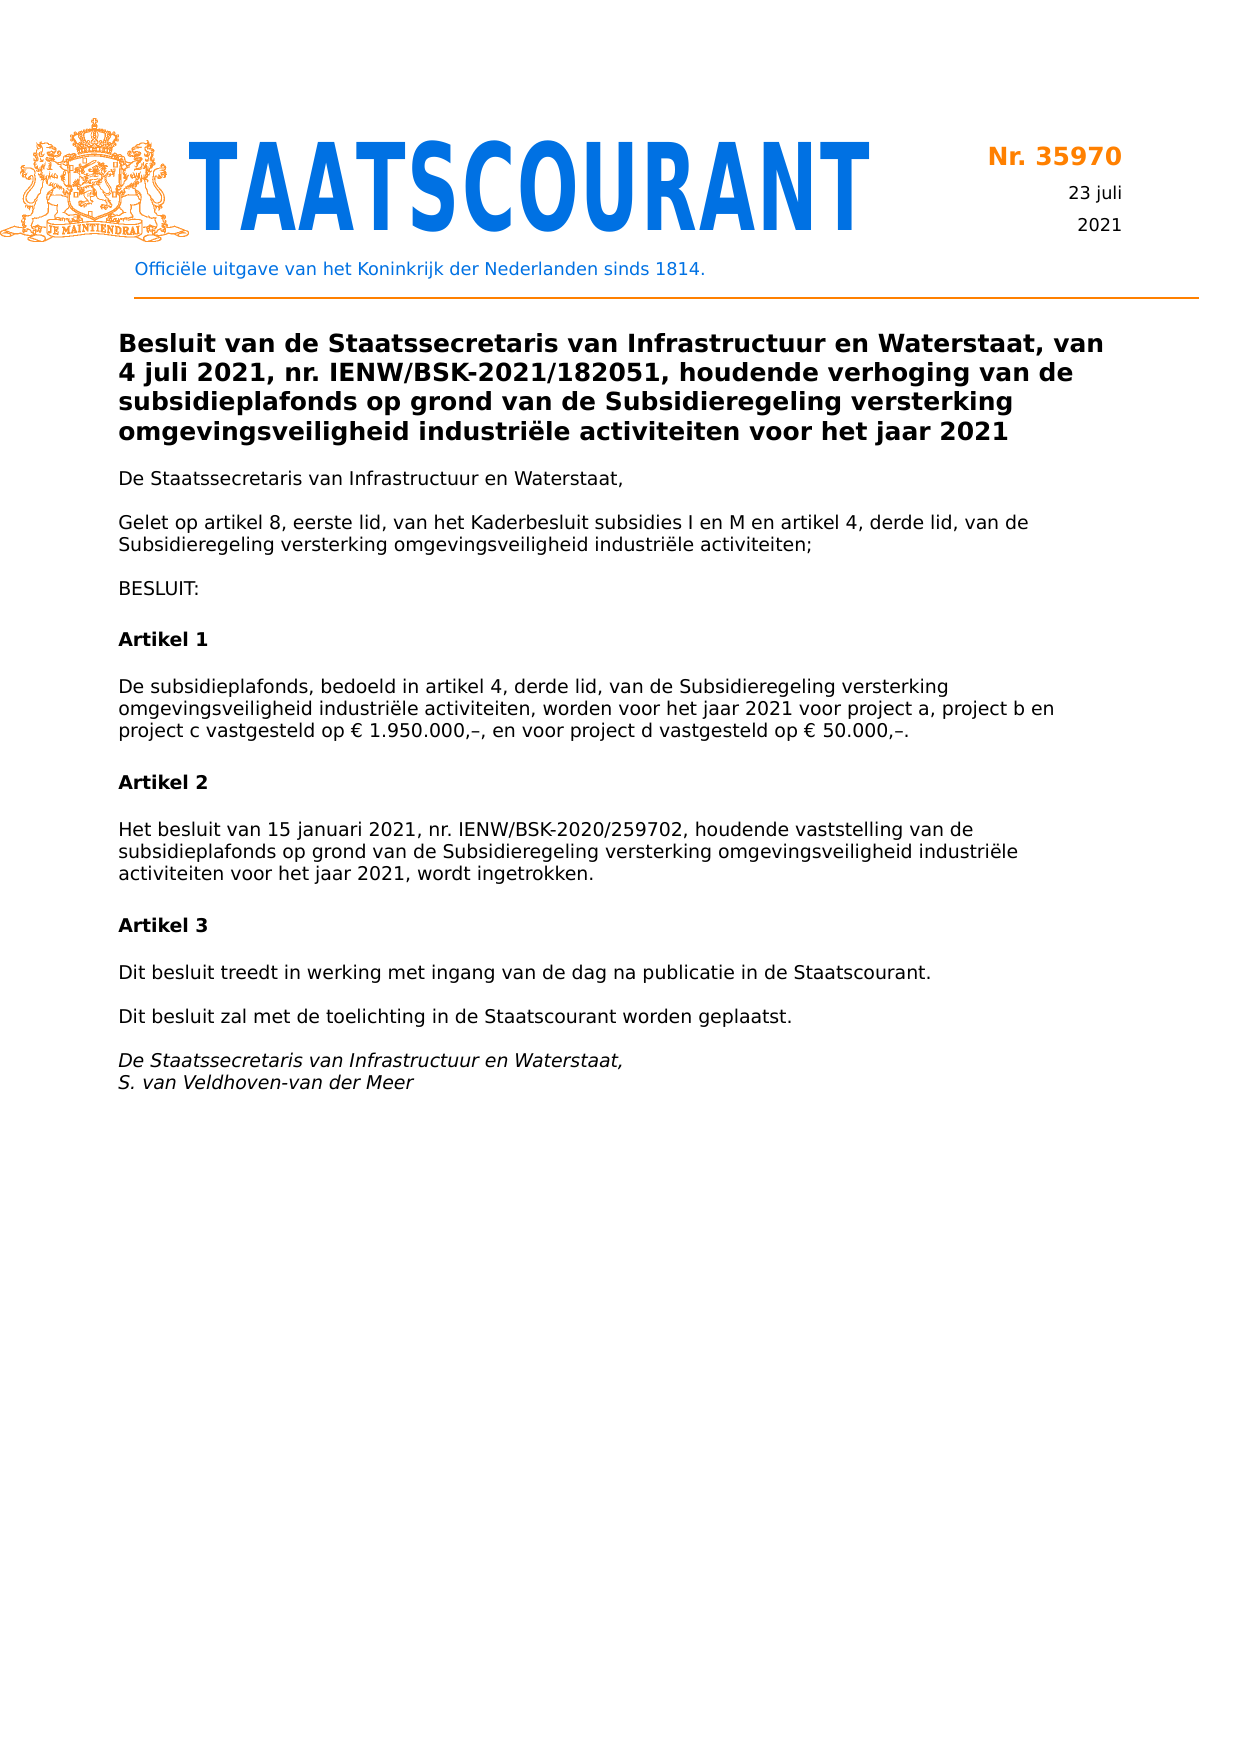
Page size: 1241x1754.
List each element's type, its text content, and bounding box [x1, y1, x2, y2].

table_cell Officiële uitgave van het Koninkrijk der Nederlanden sinds 1814. [134, 259, 1199, 297]
text De subsidieplafonds, bedoeld in artikel 4, derde lid, van de Subsidieregeling versterking omgevingsveiligheid industriële activiteiten, worden voor het jaar 2021 voor project a, project b en project c vastgesteld op € 1.950.000,–, en voor project d vastgesteld op € 50.000,–. [118, 676, 1122, 742]
table_header Nr. 35970 [939, 118, 1199, 177]
subtitle Artikel 1 [118, 629, 1122, 651]
subtitle Besluit van de Staatssecretaris van Infrastructuur en Waterstaat, van 4 juli 2021, nr. IENW/BSK-2021/182051, houdende verhoging van de subsidieplafonds op grond van de Subsidieregeling versterking omgevingsveiligheid industriële activiteiten voor het jaar 2021 [118, 329, 1122, 446]
text Het besluit van 15 januari 2021, nr. IENW/BSK-2020/259702, houdende vaststelling van de subsidieplafonds op grond van de Subsidieregeling versterking omgevingsveiligheid industriële activiteiten voor het jaar 2021, wordt ingetrokken. [118, 819, 1122, 885]
table_cell 2021 [939, 209, 1199, 259]
text BESLUIT: [118, 577, 1122, 599]
table_header STAATSCOURANT [134, 118, 939, 259]
table_header [0, 242, 134, 297]
subtitle Artikel 3 [118, 915, 1122, 937]
text De Staatssecretaris van Infrastructuur en Waterstaat, [118, 468, 1122, 490]
picture [0, 118, 189, 242]
text Gelet op artikel 8, eerste lid, van het Kaderbesluit subsidies I en M en artikel 4, derde lid, van de Subsidieregeling versterking omgevingsveiligheid industriële activiteiten; [118, 512, 1122, 556]
text Dit besluit treedt in werking met ingang van de dag na publicatie in de Staatscourant. [118, 962, 1122, 984]
text De Staatssecretaris van Infrastructuur en Waterstaat, S. van Veldhoven-van der Meer [118, 1050, 1122, 1094]
text Dit besluit zal met de toelichting in de Staatscourant worden geplaatst. [118, 1006, 1122, 1028]
table_cell 23 juli [939, 177, 1199, 209]
subtitle Artikel 2 [118, 772, 1122, 794]
